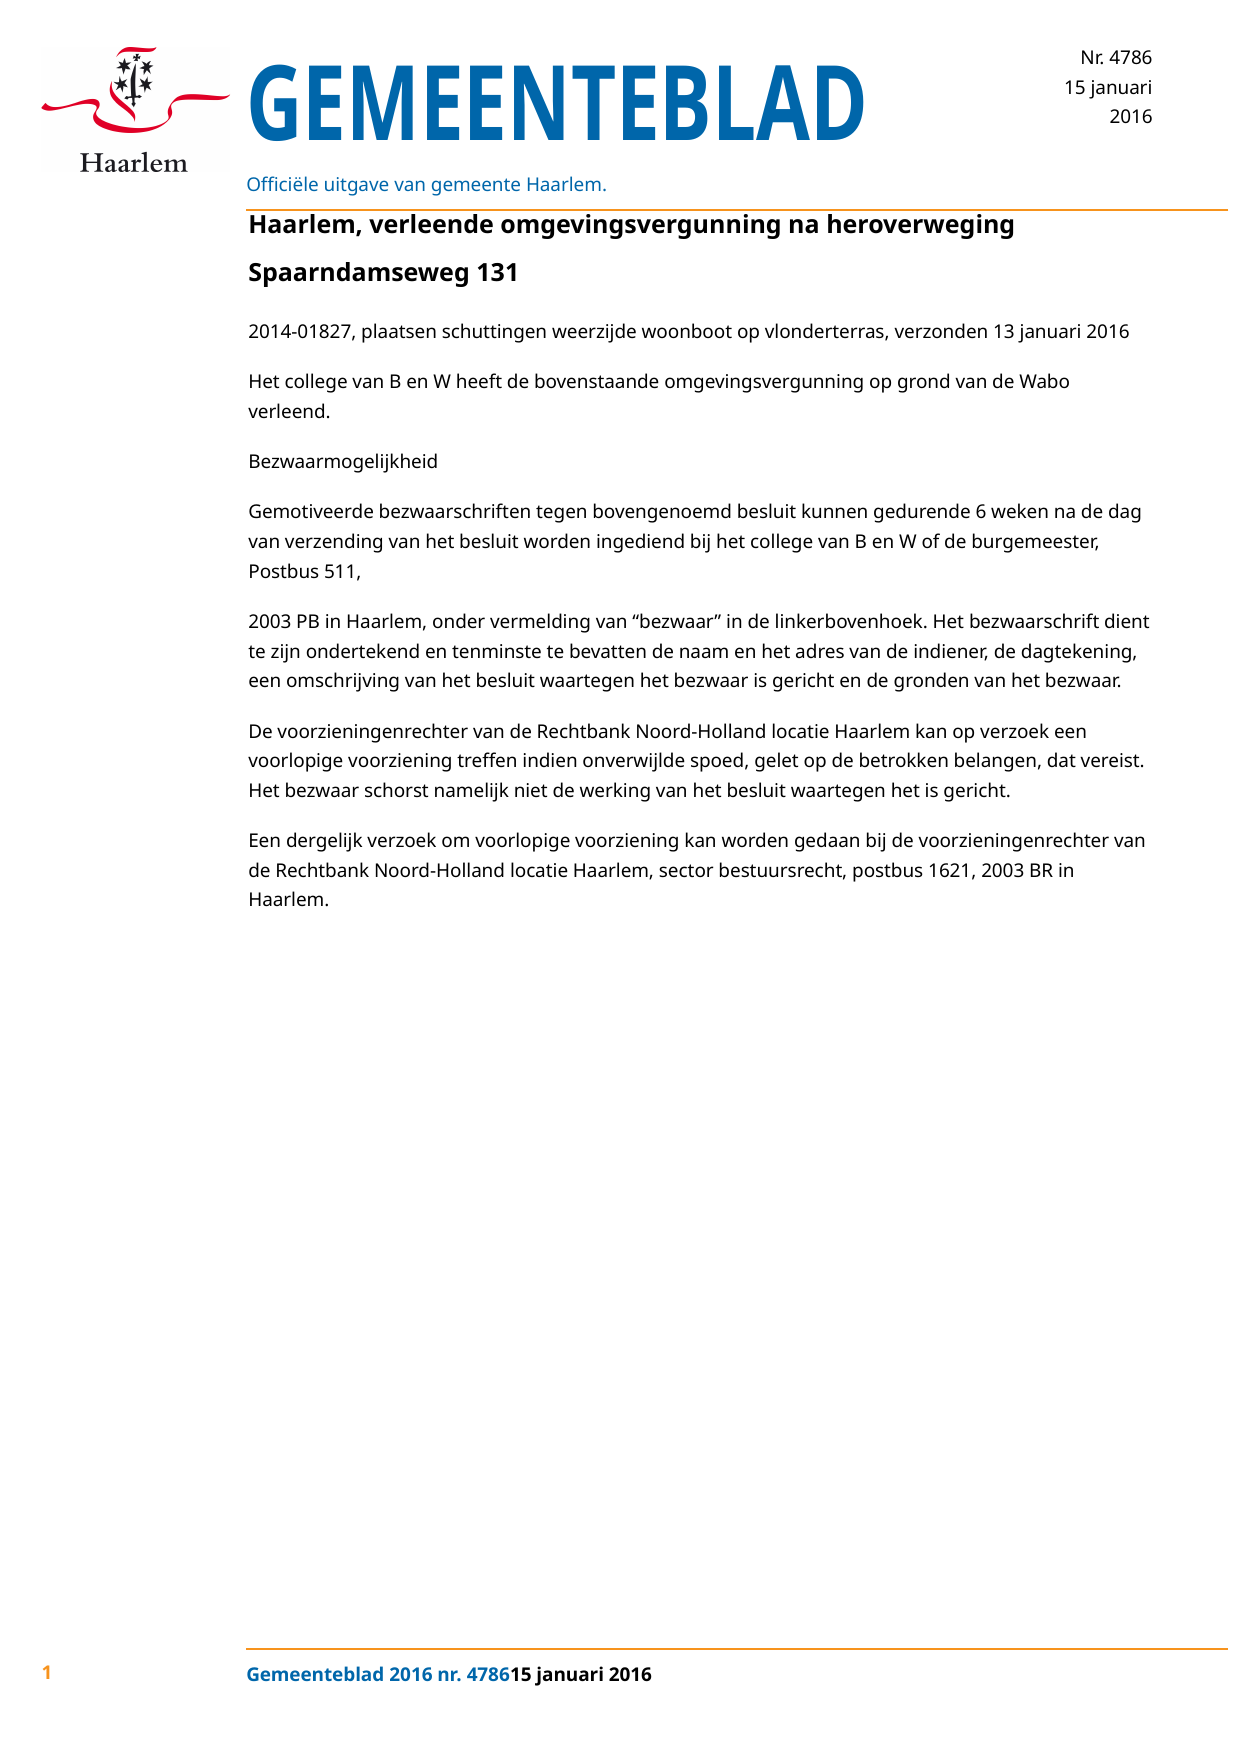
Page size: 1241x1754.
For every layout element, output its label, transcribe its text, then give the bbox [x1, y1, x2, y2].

text De voorzieningenrechter van de Rechtbank Noord-Holland locatie Haarlem kan op verzoek een voorlopige voorziening treffen indien onverwijlde spoed, gelet op de betrokken belangen, dat vereist. Het bezwaar schorst namelijk niet de werking van het besluit waartegen het is gericht. [248, 718, 1152, 803]
text 2003 PB in Haarlem, onder vermelding van “bezwaar” in de linkerbovenhoek. Het bezwaarschrift dient te zijn ondertekend en tenminste te bevatten de naam en het adres van de indiener, de dagtekening, een omschrijving van het besluit waartegen het bezwaar is gericht en de gronden van het bezwaar. [248, 608, 1152, 693]
text Haarlem, verleende omgevingsvergunning na heroverweging Spaarndamseweg 131 [248, 211, 1152, 288]
text Gemotiveerde bezwaarschriften tegen bovengenoemd besluit kunnen gedurende 6 weken na de dag van verzending van het besluit worden ingediend bij het college van B en W of de burgemeester, Postbus 511, [248, 499, 1152, 584]
picture [41, 47, 231, 172]
text 2014-01827, plaatsen schuttingen weerzijde woonboot op vlonderterras, verzonden 13 januari 2016 [248, 318, 1152, 344]
text Bezwaarmogelijkheid [248, 448, 1152, 474]
text Het college van B en W heeft de bovenstaande omgevingsvergunning op grond van de Wabo verleend. [248, 368, 1152, 424]
text Een dergelijk verzoek om voorlopige voorziening kan worden gedaan bij de voorzieningenrechter van de Rechtbank Noord-Holland locatie Haarlem, sector bestuursrecht, postbus 1621, 2003 BR in Haarlem. [248, 827, 1152, 912]
